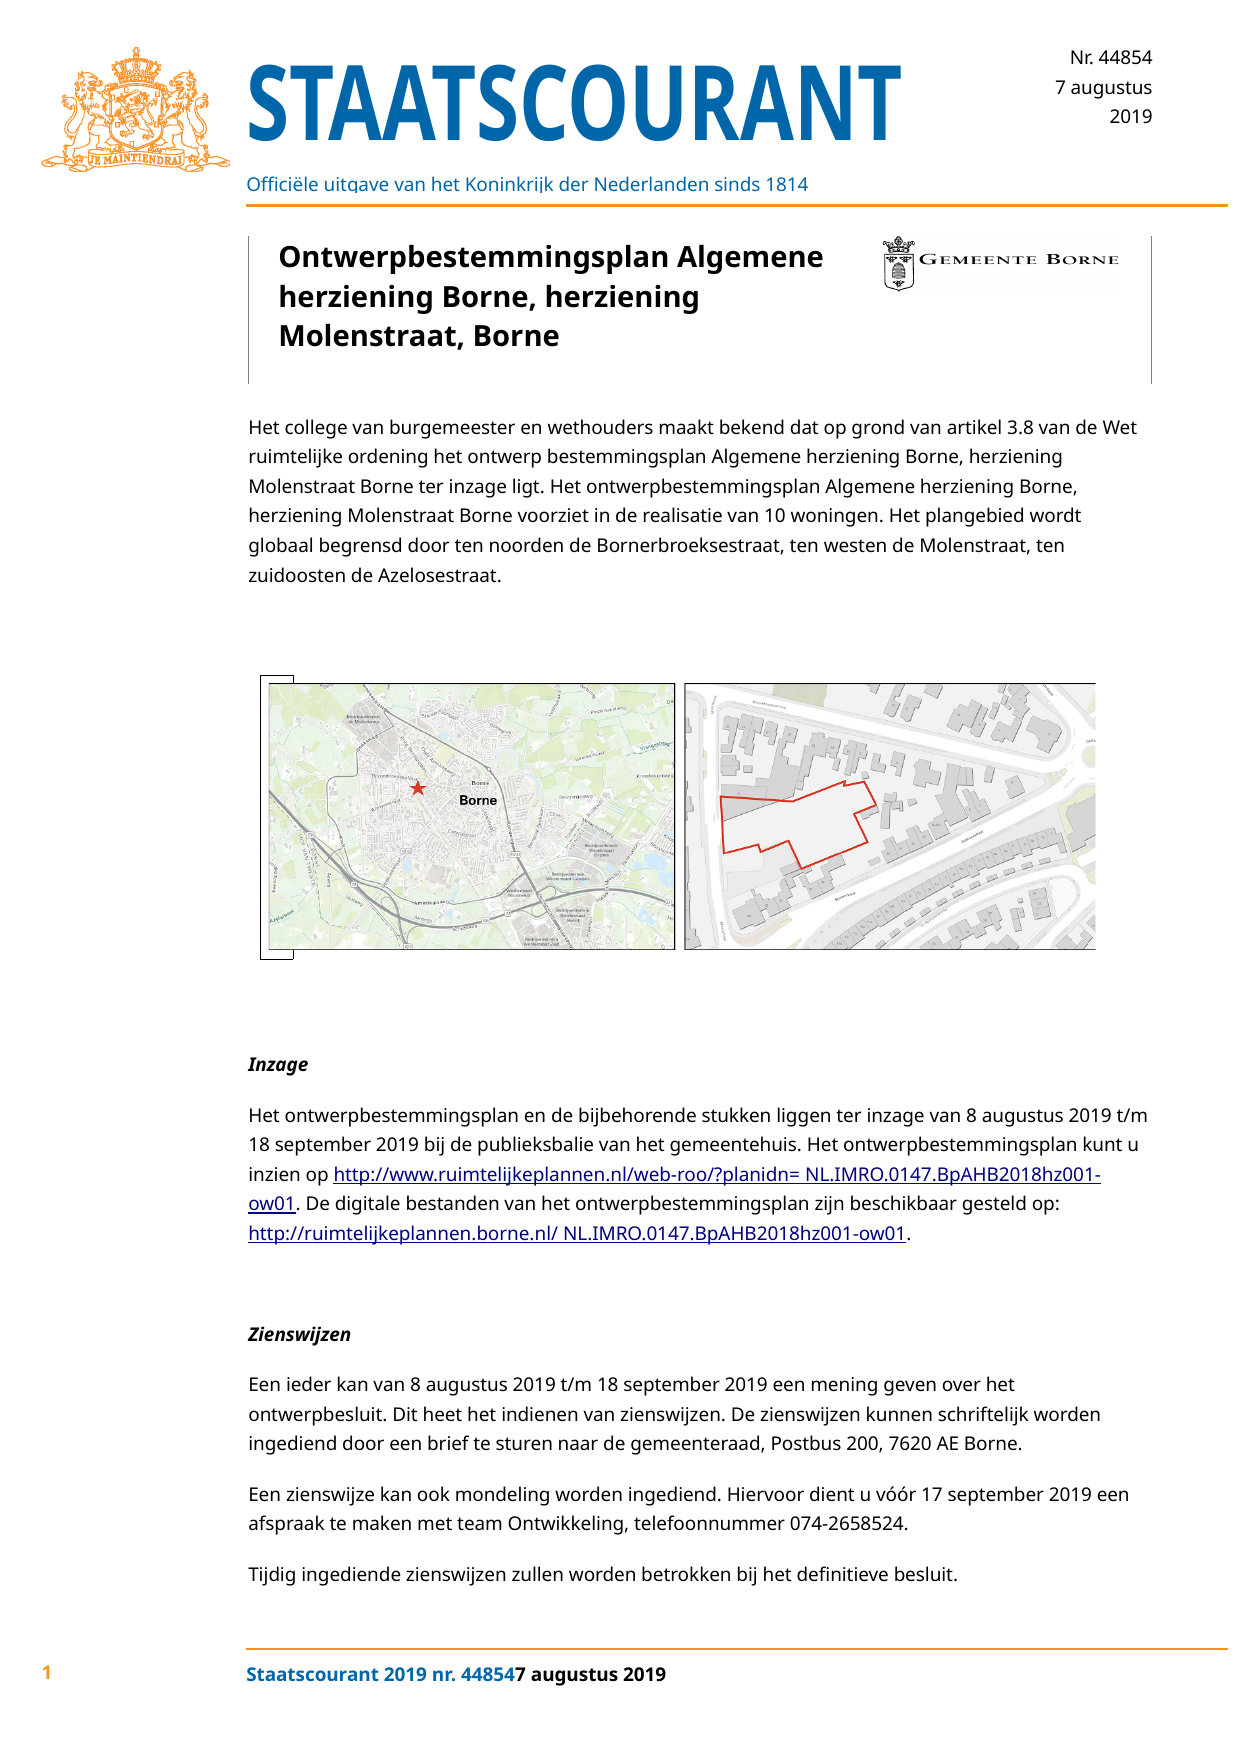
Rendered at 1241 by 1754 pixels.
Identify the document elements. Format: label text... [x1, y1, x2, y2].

picture [41, 47, 231, 172]
table_header [850, 236, 1151, 384]
text Tijdig ingediende zienswijzen zullen worden betrokken bij het definitieve besluit. [248, 1561, 1152, 1587]
picture [268, 683, 1096, 950]
text Een zienswijze kan ook mondeling worden ingediend. Hiervoor dient u vóór 17 september 2019 een afspraak te maken met team Ontwikkeling, telefoonnummer 074-2658524. [248, 1481, 1152, 1536]
text Inzage [248, 1051, 1152, 1077]
picture [882, 236, 1119, 292]
text Zienswijzen [248, 1321, 1152, 1347]
text Het ontwerpbestemmingsplan en de bijbehorende stukken liggen ter inzage van 8 augustus 2019 t/m 18 september 2019 bij de publieksbalie van het gemeentehuis. Het ontwerpbestemmingsplan kunt u inzien op http://www.ruimtelijkeplannen.nl/web-roo/?planidn= NL.IMRO.0147.BpAHB2018hz001-ow01. De digitale bestanden van het ontwerpbestemmingsplan zijn beschikbaar gesteld op: http://ruimtelijkeplannen.borne.nl/ NL.IMRO.0147.BpAHB2018hz001-ow01. [248, 1102, 1152, 1246]
table_header Ontwerpbestemmingsplan Algemene herziening Borne, herziening Molenstraat, Borne [249, 236, 850, 384]
text Een ieder kan van 8 augustus 2019 t/m 18 september 2019 een mening geven over het ontwerpbesluit. Dit heet het indienen van zienswijzen. De zienswijzen kunnen schriftelijk worden ingediend door een brief te sturen naar de gemeenteraad, Postbus 200, 7620 AE Borne. [248, 1371, 1152, 1456]
text Het college van burgemeester en wethouders maakt bekend dat op grond van artikel 3.8 van de Wet ruimtelijke ordening het ontwerp bestemmingsplan Algemene herziening Borne, herziening Molenstraat Borne ter inzage ligt. Het ontwerpbestemmingsplan Algemene herziening Borne, herziening Molenstraat Borne voorziet in de realisatie van 10 woningen. Het plangebied wordt globaal begrensd door ten noorden de Bornerbroeksestraat, ten westen de Molenstraat, ten zuidoosten de Azelosestraat. [248, 414, 1152, 588]
